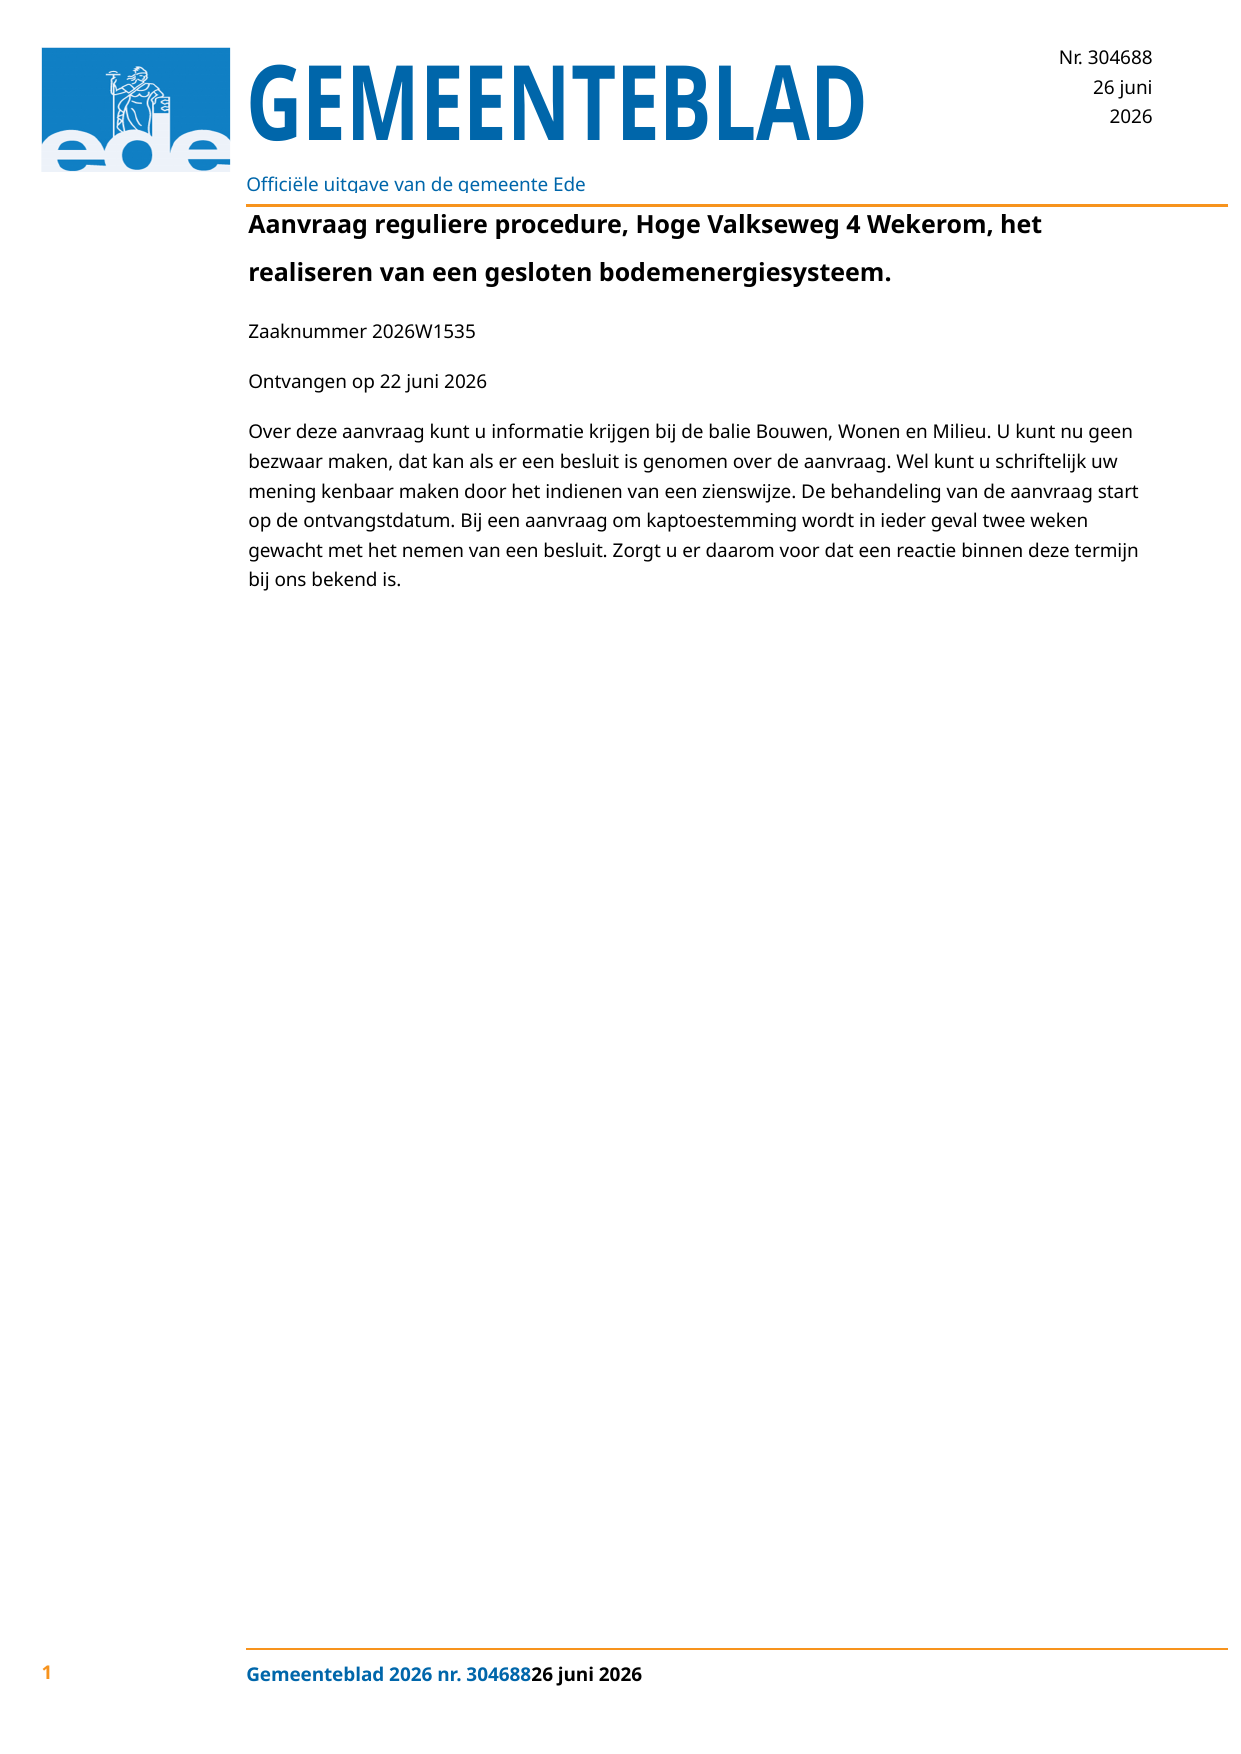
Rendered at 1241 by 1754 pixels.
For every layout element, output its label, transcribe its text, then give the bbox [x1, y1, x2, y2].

text Zaaknummer 2026W1535 [248, 318, 1152, 344]
picture [41, 47, 231, 172]
text Over deze aanvraag kunt u informatie krijgen bij de balie Bouwen, Wonen en Milieu. U kunt nu geen bezwaar maken, dat kan als er een besluit is genomen over de aanvraag. Wel kunt u schriftelijk uw mening kenbaar maken door het indienen van een zienswijze. De behandeling van de aanvraag start op de ontvangstdatum. Bij een aanvraag om kaptoestemming wordt in ieder geval twee weken gewacht met het nemen van een besluit. Zorgt u er daarom voor dat een reactie binnen deze termijn bij ons bekend is. [248, 419, 1152, 592]
text Ontvangen op 22 juni 2026 [248, 368, 1152, 394]
text Aanvraag reguliere procedure, Hoge Valkseweg 4 Wekerom, het realiseren van een gesloten bodemenergiesysteem. [248, 207, 1152, 288]
